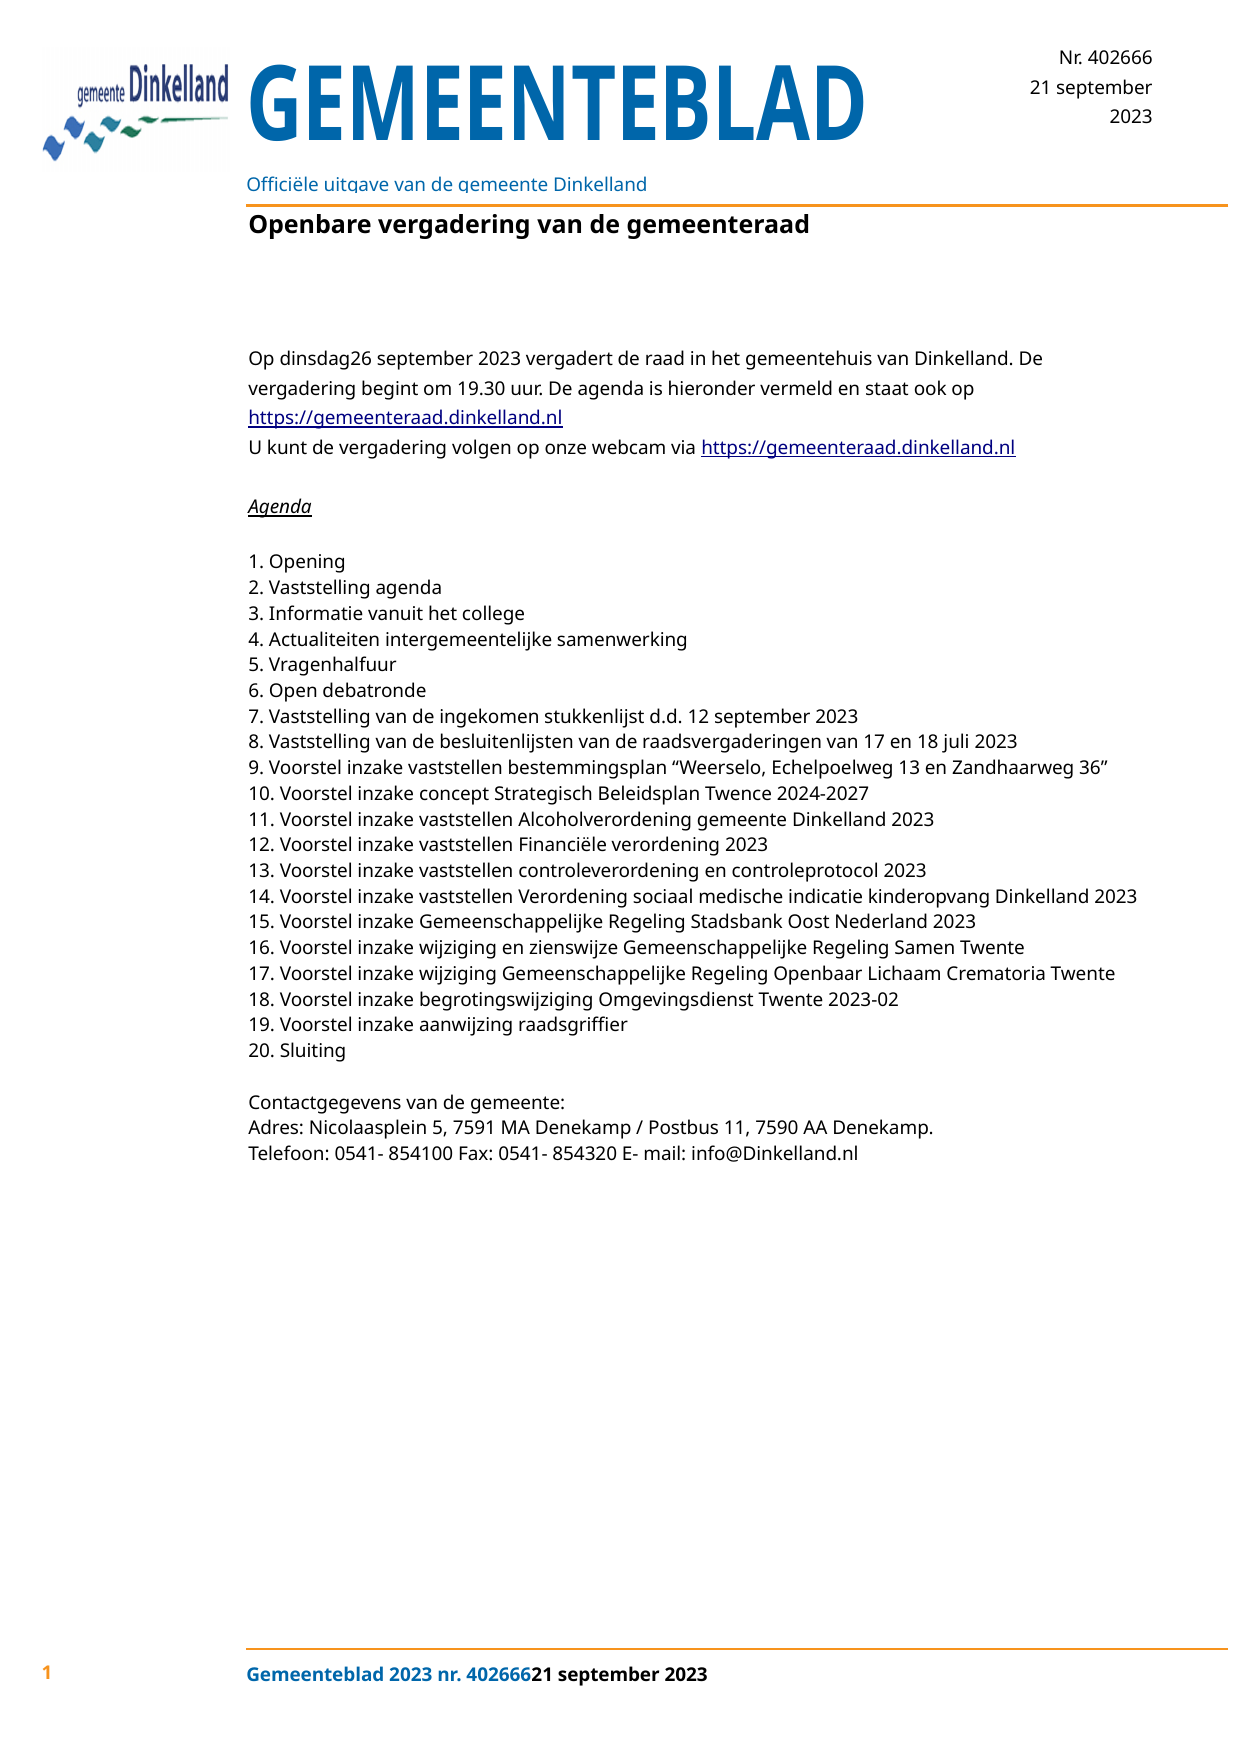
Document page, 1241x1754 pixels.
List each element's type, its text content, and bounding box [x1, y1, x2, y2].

text Telefoon: 0541- 854100 Fax: 0541- 854320 E- mail: info@Dinkelland.nl [248, 1140, 1152, 1166]
text 3. Informatie vanuit het college [248, 600, 1152, 626]
text 2. Vaststelling agenda [248, 574, 1152, 600]
text 14. Voorstel inzake vaststellen Verordening sociaal medische indicatie kinderopvang Dinkelland 2023 [248, 883, 1152, 909]
text 15. Voorstel inzake Gemeenschappelijke Regeling Stadsbank Oost Nederland 2023 [248, 909, 1152, 934]
text 18. Voorstel inzake begrotingswijziging Omgevingsdienst Twente 2023-02 [248, 986, 1152, 1012]
text 8. Vaststelling van de besluitenlijsten van de raadsvergaderingen van 17 en 18 juli 2023 [248, 729, 1152, 754]
picture [41, 47, 231, 172]
text 20. Sluiting [248, 1037, 1152, 1063]
text 4. Actualiteiten intergemeentelijke samenwerking [248, 626, 1152, 651]
text 1. Opening [248, 548, 1152, 574]
text U kunt de vergadering volgen op onze webcam via https://gemeenteraad.dinkelland.nl [248, 434, 1152, 460]
text 5. Vragenhalfuur [248, 651, 1152, 677]
text 17. Voorstel inzake wijziging Gemeenschappelijke Regeling Openbaar Lichaam Crematoria Twente [248, 960, 1152, 986]
text 10. Voorstel inzake concept Strategisch Beleidsplan Twence 2024-2027 [248, 780, 1152, 806]
text Op dinsdag26 september 2023 vergadert de raad in het gemeentehuis van Dinkelland. De vergadering begint om 19.30 uur. De agenda is hieronder vermeld en staat ook op https://gemeenteraad.dinkelland.nl [248, 345, 1152, 430]
text Contactgegevens van de gemeente: [248, 1089, 1152, 1114]
text 6. Open debatronde [248, 677, 1152, 703]
text Openbare vergadering van de gemeenteraad [248, 207, 1152, 241]
text 16. Voorstel inzake wijziging en zienswijze Gemeenschappelijke Regeling Samen Twente [248, 934, 1152, 960]
text Agenda [248, 493, 1152, 519]
text 7. Vaststelling van de ingekomen stukkenlijst d.d. 12 september 2023 [248, 703, 1152, 729]
text Adres: Nicolaasplein 5, 7591 MA Denekamp / Postbus 11, 7590 AA Denekamp. [248, 1114, 1152, 1140]
text 12. Voorstel inzake vaststellen Financiële verordening 2023 [248, 832, 1152, 857]
text 19. Voorstel inzake aanwijzing raadsgriffier [248, 1012, 1152, 1037]
text 11. Voorstel inzake vaststellen Alcoholverordening gemeente Dinkelland 2023 [248, 806, 1152, 832]
text 9. Voorstel inzake vaststellen bestemmingsplan “Weerselo, Echelpoelweg 13 en Zandhaarweg 36” [248, 754, 1152, 780]
text 13. Voorstel inzake vaststellen controleverordening en controleprotocol 2023 [248, 857, 1152, 883]
